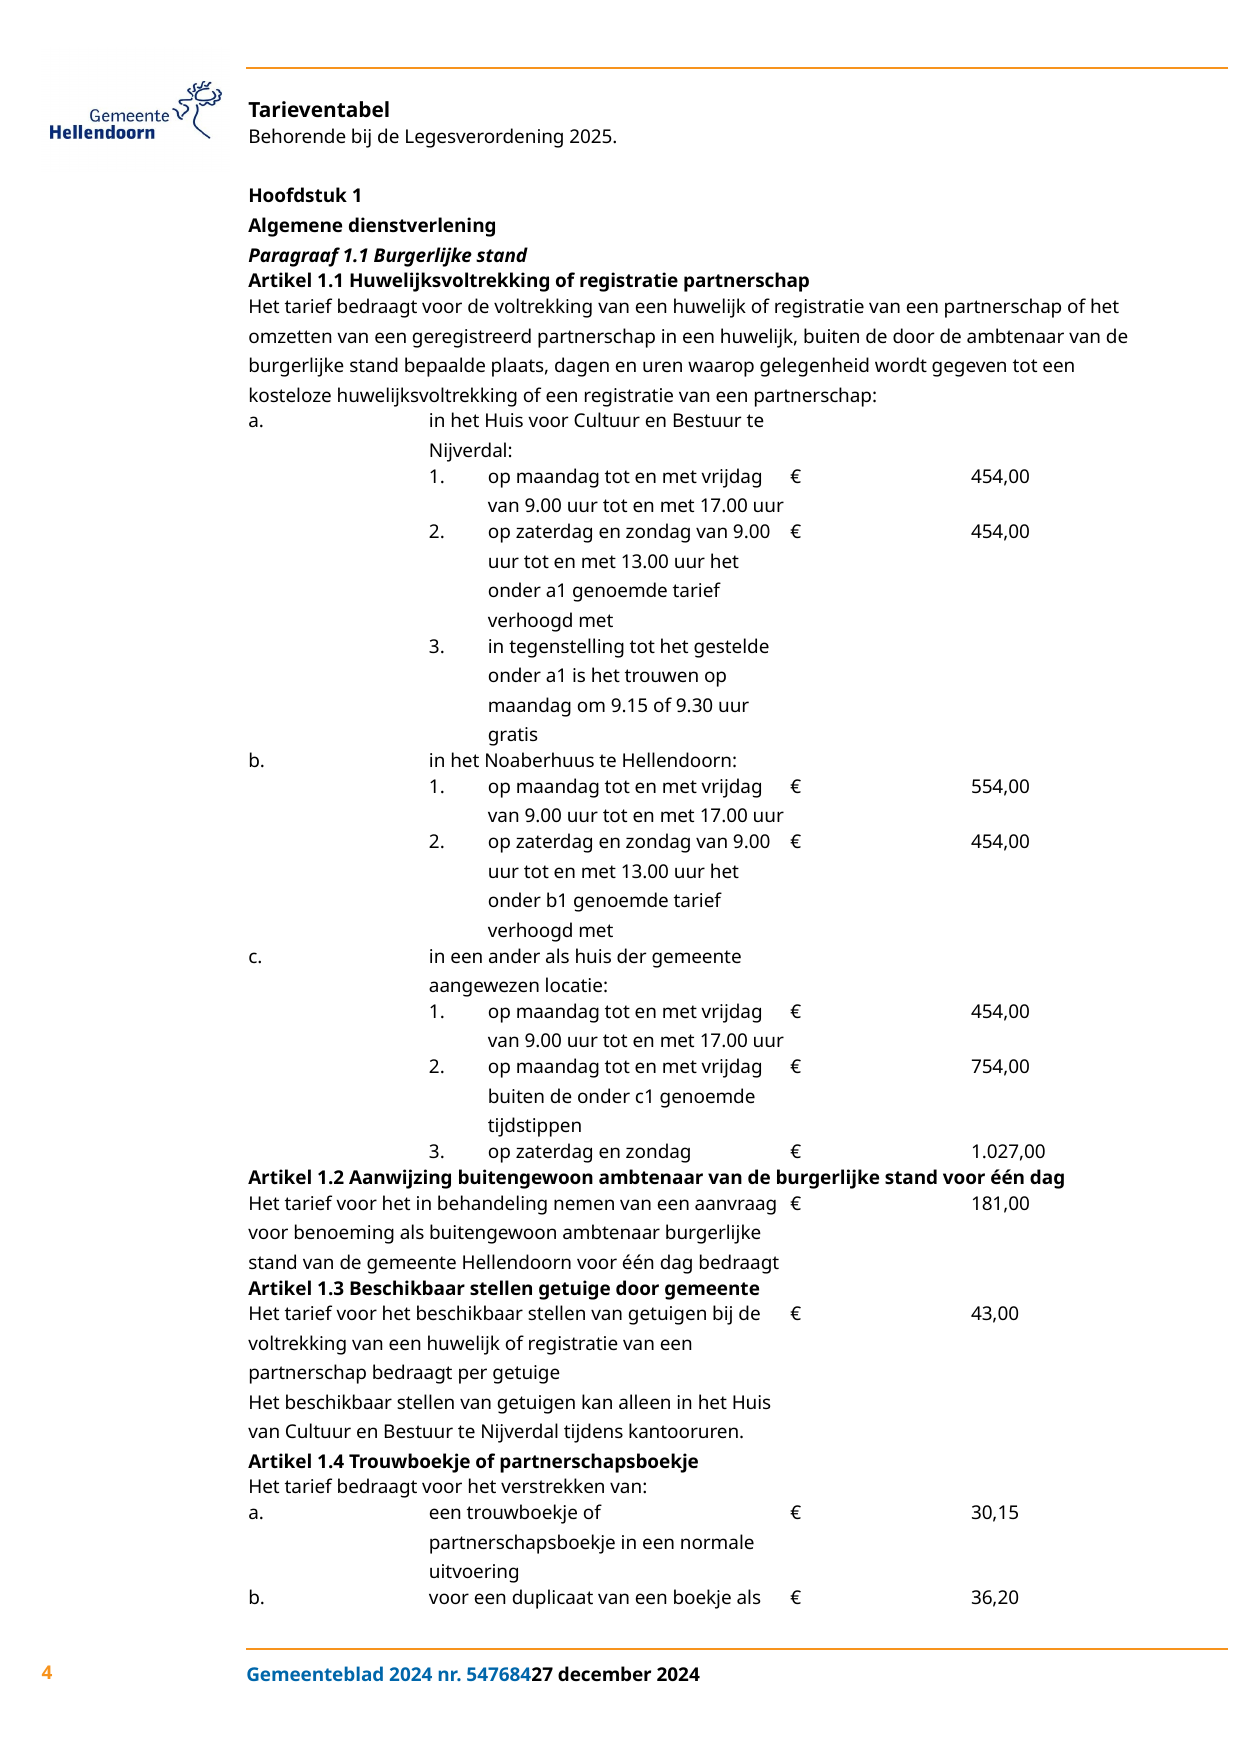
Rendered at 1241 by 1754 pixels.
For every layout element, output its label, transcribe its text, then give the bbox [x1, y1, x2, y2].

table_cell Artikel 1.1 Huwelijksvoltrekking of registratie partnerschap [248, 268, 1152, 293]
table_cell 36,20 [971, 1584, 1152, 1610]
table_cell € [790, 773, 971, 828]
table_cell 1.027,00 [971, 1138, 1152, 1164]
table_cell [790, 408, 971, 463]
table_cell Het tarief bedraagt voor het verstrekken van: [248, 1474, 790, 1499]
table_cell [971, 633, 1152, 747]
table_cell op maandag tot en met vrijdag van 9.00 uur tot en met 17.00 uur [429, 773, 790, 828]
table_header Paragraaf 1.1 Burgerlijke stand [248, 242, 1152, 267]
table_cell € [790, 1499, 971, 1584]
table_cell 754,00 [971, 1054, 1152, 1138]
table_cell € [790, 463, 971, 518]
table_cell voor een duplicaat van een boekje als [429, 1584, 790, 1610]
table_cell 181,00 [971, 1190, 1152, 1275]
table_cell [248, 463, 429, 518]
table_cell op maandag tot en met vrijdag van 9.00 uur tot en met 17.00 uur [429, 463, 790, 518]
table_cell [790, 747, 971, 773]
table_cell [248, 1138, 429, 1164]
table_cell [248, 828, 429, 943]
text Algemene dienstverlening [248, 212, 1152, 238]
table_cell [971, 1474, 1152, 1499]
table_cell [248, 1054, 429, 1138]
table_cell [971, 943, 1152, 998]
table_cell [248, 518, 429, 633]
table_cell 454,00 [971, 828, 1152, 943]
table_cell [971, 747, 1152, 773]
table_cell 30,15 [971, 1499, 1152, 1584]
text Hoofdstuk 1 [248, 182, 1152, 208]
table_cell [248, 998, 429, 1053]
table_cell in een ander als huis der gemeente aangewezen locatie: [429, 943, 790, 998]
table_cell op zaterdag en zondag van 9.00 uur tot en met 13.00 uur het onder a1 genoemde tarief verhoogd met [429, 518, 790, 633]
table_cell € [790, 828, 971, 943]
table_cell 454,00 [971, 518, 1152, 633]
table_cell in het Noaberhuus te Hellendoorn: [429, 747, 790, 773]
table_cell € [790, 998, 971, 1053]
table_cell [790, 1474, 971, 1499]
table_cell a. [248, 1499, 429, 1584]
table_cell 454,00 [971, 463, 1152, 518]
table_cell € [790, 1190, 971, 1275]
table_cell [790, 633, 971, 747]
table_cell 43,00 [971, 1300, 1152, 1444]
text Tarieventabel [248, 95, 1152, 123]
table_cell op maandag tot en met vrijdag buiten de onder c1 genoemde tijdstippen [429, 1054, 790, 1138]
table_cell Artikel 1.3 Beschikbaar stellen getuige door gemeente [248, 1275, 1152, 1300]
table_cell [790, 943, 971, 998]
table_cell Het tarief voor het beschikbaar stellen van getuigen bij de voltrekking van een huwelijk of registratie van een partnerschap bedraagt per getuige Het beschikbaar stellen van getuigen kan alleen in het Huis van Cultuur en Bestuur te Nijverdal tijdens kantooruren. [248, 1300, 790, 1444]
table_cell € [790, 1054, 971, 1138]
table_cell een trouwboekje of partnerschapsboekje in een normale uitvoering [429, 1499, 790, 1584]
picture [41, 47, 231, 172]
table_cell a. [248, 408, 429, 463]
table_cell op maandag tot en met vrijdag van 9.00 uur tot en met 17.00 uur [429, 998, 790, 1053]
table_cell [248, 633, 429, 747]
table_cell in tegenstelling tot het gestelde onder a1 is het trouwen op maandag om 9.15 of 9.30 uur gratis [429, 633, 790, 747]
table_cell 454,00 [971, 998, 1152, 1053]
table_cell 554,00 [971, 773, 1152, 828]
table_cell c. [248, 943, 429, 998]
table_cell [971, 408, 1152, 463]
table_cell € [790, 1584, 971, 1610]
table_cell € [790, 518, 971, 633]
table_header Artikel 1.4 Trouwboekje of partnerschapsboekje [248, 1448, 1152, 1473]
table_cell € [790, 1138, 971, 1164]
table_cell b. [248, 1584, 429, 1610]
table_cell Het tarief voor het in behandeling nemen van een aanvraag voor benoeming als buitengewoon ambtenaar burgerlijke stand van de gemeente Hellendoorn voor één dag bedraagt [248, 1190, 790, 1275]
table_cell € [790, 1300, 971, 1444]
table_cell [248, 773, 429, 828]
table_cell op zaterdag en zondag [429, 1138, 790, 1164]
table_cell b. [248, 747, 429, 773]
table_cell Artikel 1.2 Aanwijzing buitengewoon ambtenaar van de burgerlijke stand voor één dag [248, 1164, 1152, 1190]
text Behorende bij de Legesverordening 2025. [248, 123, 1152, 149]
table_cell in het Huis voor Cultuur en Bestuur te Nijverdal: [429, 408, 790, 463]
table_cell op zaterdag en zondag van 9.00 uur tot en met 13.00 uur het onder b1 genoemde tarief verhoogd met [429, 828, 790, 943]
table_cell Het tarief bedraagt voor de voltrekking van een huwelijk of registratie van een partnerschap of het omzetten van een geregistreerd partnerschap in een huwelijk, buiten de door de ambtenaar van de burgerlijke stand bepaalde plaats, dagen en uren waarop gelegenheid wordt gegeven tot een kosteloze huwelijksvoltrekking of een registratie van een partnerschap: [248, 293, 1152, 408]
